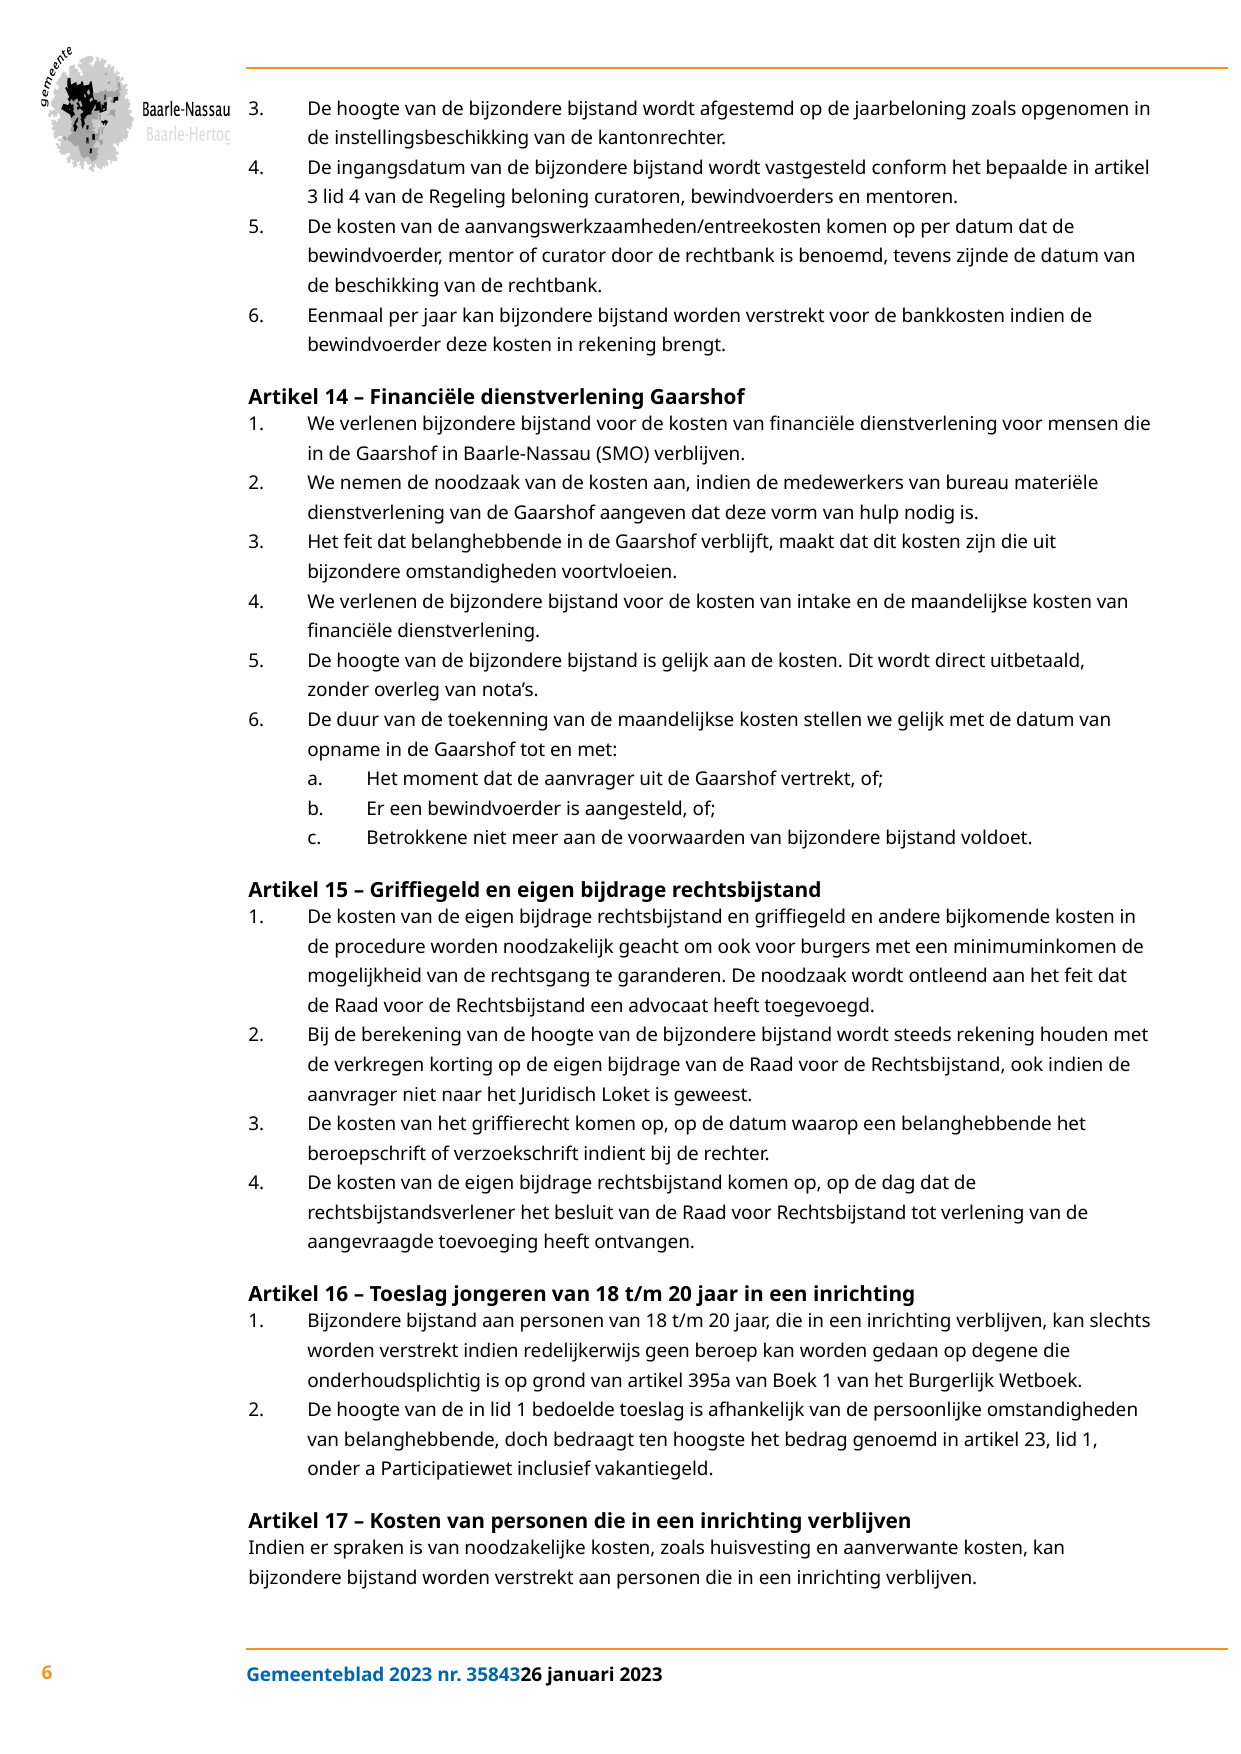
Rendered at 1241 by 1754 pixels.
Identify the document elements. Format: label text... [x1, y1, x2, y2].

picture [41, 47, 231, 172]
text Artikel 14 – Financiële dienstverlening Gaarshof [248, 382, 1152, 410]
list De kosten van de eigen bijdrage rechtsbijstand komen op, op de dag dat de rechtsbijstandsverlener het besluit van de Raad voor Rechtsbijstand tot verlening van de aangevraagde toevoeging heeft ontvangen. [248, 1169, 1152, 1254]
list De hoogte van de bijzondere bijstand wordt afgestemd op de jaarbeloning zoals opgenomen in de instellingsbeschikking van de kantonrechter. [248, 95, 1152, 150]
list De hoogte van de bijzondere bijstand is gelijk aan de kosten. Dit wordt direct uitbetaald, zonder overleg van nota’s. [248, 647, 1152, 702]
list Het moment dat de aanvrager uit de Gaarshof vertrekt, of; [307, 765, 1152, 791]
text Artikel 15 – Griffiegeld en eigen bijdrage rechtsbijstand [248, 875, 1152, 903]
list De ingangsdatum van de bijzondere bijstand wordt vastgesteld conform het bepaalde in artikel 3 lid 4 van de Regeling beloning curatoren, bewindvoerders en mentoren. [248, 154, 1152, 209]
list Betrokkene niet meer aan de voorwaarden van bijzondere bijstand voldoet. [307, 824, 1152, 850]
list De kosten van de aanvangswerkzaamheden/entreekosten komen op per datum dat de bewindvoerder, mentor of curator door de rechtbank is benoemd, tevens zijnde de datum van de beschikking van de rechtbank. [248, 213, 1152, 298]
text Artikel 16 – Toeslag jongeren van 18 t/m 20 jaar in een inrichting [248, 1279, 1152, 1308]
list De hoogte van de in lid 1 bedoelde toeslag is afhankelijk van de persoonlijke omstandigheden van belanghebbende, doch bedraagt ten hoogste het bedrag genoemd in artikel 23, lid 1, onder a Participatiewet inclusief vakantiegeld. [248, 1396, 1152, 1481]
list We nemen de noodzaak van de kosten aan, indien de medewerkers van bureau materiële dienstverlening van de Gaarshof aangeven dat deze vorm van hulp nodig is. [248, 469, 1152, 525]
list Er een bewindvoerder is aangesteld, of; [307, 795, 1152, 821]
list Bij de berekening van de hoogte van de bijzondere bijstand wordt steeds rekening houden met de verkregen korting op de eigen bijdrage van de Raad voor de Rechtsbijstand, ook indien de aanvrager niet naar het Juridisch Loket is geweest. [248, 1022, 1152, 1107]
list De kosten van de eigen bijdrage rechtsbijstand en griffiegeld en andere bijkomende kosten in de procedure worden noodzakelijk geacht om ook voor burgers met een minimuminkomen de mogelijkheid van de rechtsgang te garanderen. De noodzaak wordt ontleend aan het feit dat de Raad voor de Rechtsbijstand een advocaat heeft toegevoegd. [248, 903, 1152, 1018]
text Artikel 17 – Kosten van personen die in een inrichting verblijven [248, 1506, 1152, 1534]
text Indien er spraken is van noodzakelijke kosten, zoals huisvesting en aanverwante kosten, kan bijzondere bijstand worden verstrekt aan personen die in een inrichting verblijven. [248, 1534, 1152, 1590]
list Eenmaal per jaar kan bijzondere bijstand worden verstrekt voor de bankkosten indien de bewindvoerder deze kosten in rekening brengt. [248, 302, 1152, 357]
list De kosten van het griffierecht komen op, op de datum waarop een belanghebbende het beroepschrift of verzoekschrift indient bij de rechter. [248, 1110, 1152, 1166]
list We verlenen de bijzondere bijstand voor de kosten van intake en de maandelijkse kosten van financiële dienstverlening. [248, 588, 1152, 643]
list Het feit dat belanghebbende in de Gaarshof verblijft, maakt dat dit kosten zijn die uit bijzondere omstandigheden voortvloeien. [248, 529, 1152, 584]
list We verlenen bijzondere bijstand voor de kosten van financiële dienstverlening voor mensen die in de Gaarshof in Baarle-Nassau (SMO) verblijven. [248, 410, 1152, 466]
list Bijzondere bijstand aan personen van 18 t/m 20 jaar, die in een inrichting verblijven, kan slechts worden verstrekt indien redelijkerwijs geen beroep kan worden gedaan op degene die onderhoudsplichtig is op grond van artikel 395a van Boek 1 van het Burgerlijk Wetboek. [248, 1308, 1152, 1392]
list De duur van de toekenning van de maandelijkse kosten stellen we gelijk met de datum van opname in de Gaarshof tot en met: [248, 706, 1152, 761]
